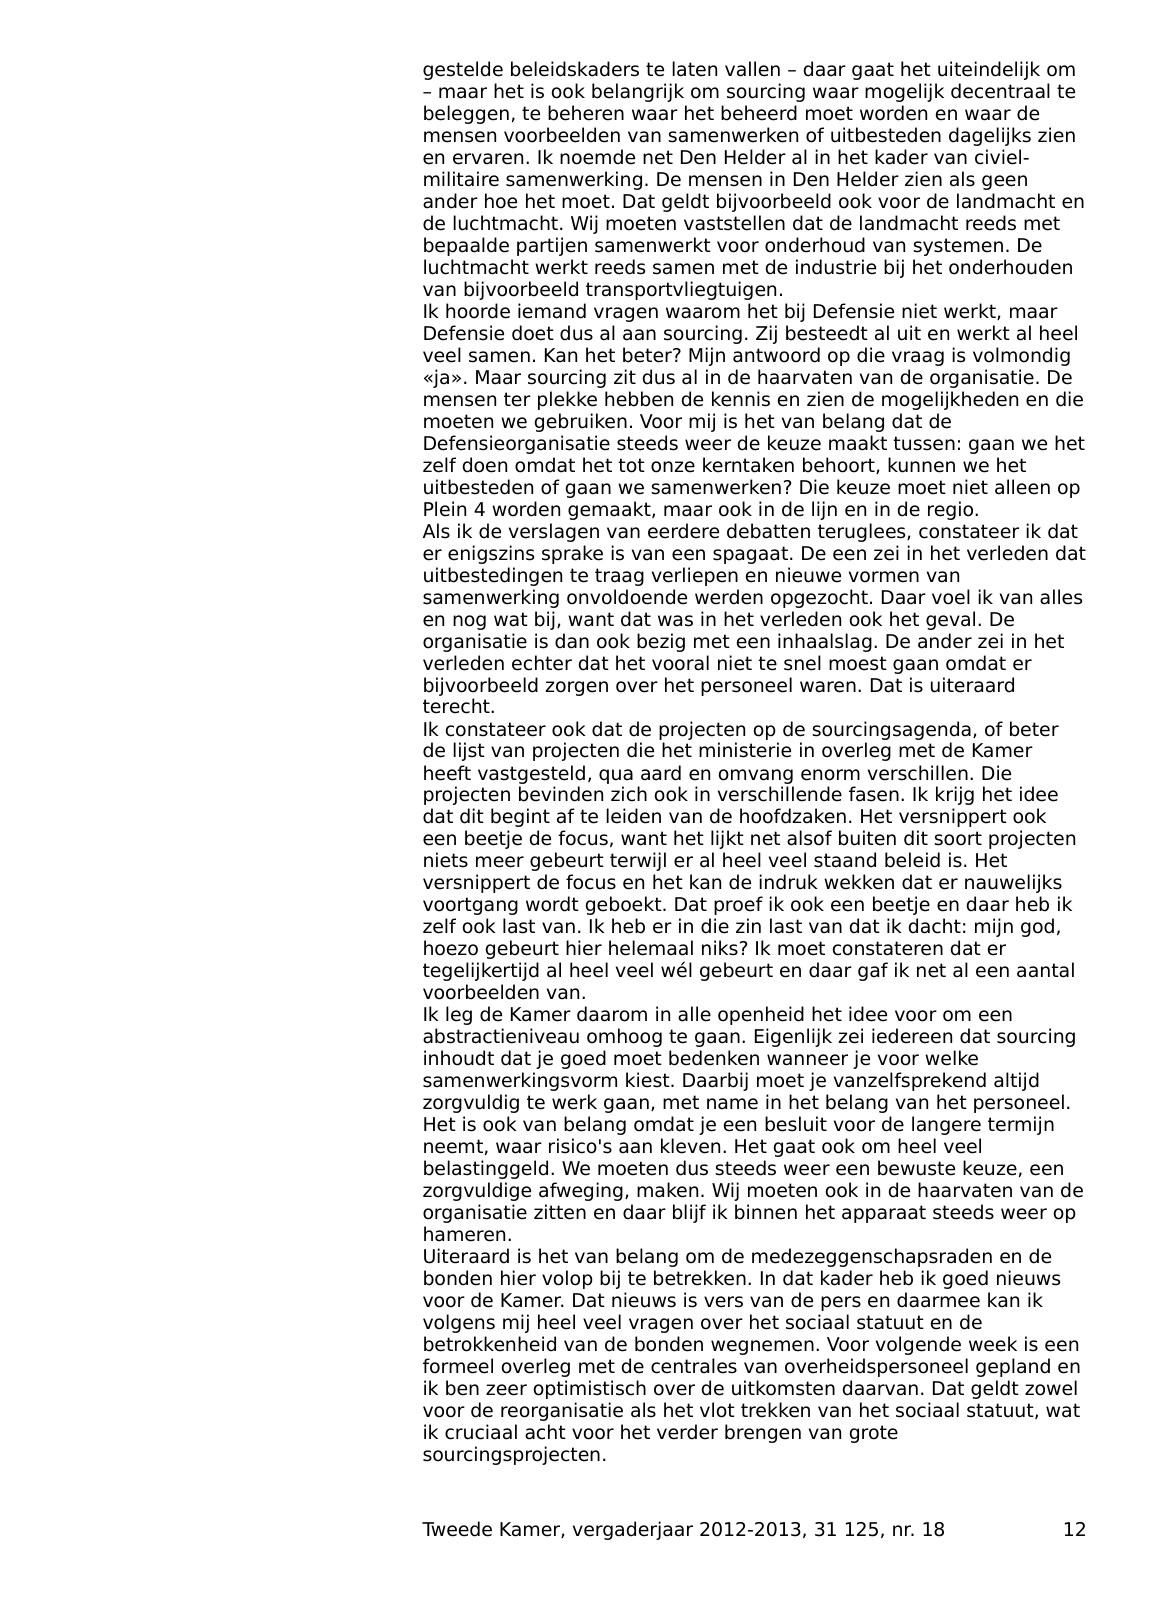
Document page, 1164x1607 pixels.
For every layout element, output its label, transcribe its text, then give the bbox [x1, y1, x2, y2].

text Ik leg de Kamer daarom in alle openheid het idee voor om een abstractieniveau omhoog te gaan. Eigenlijk zei iedereen dat sourcing inhoudt dat je goed moet bedenken wanneer je voor welke samenwerkingsvorm kiest. Daarbij moet je vanzelfsprekend altijd zorgvuldig te werk gaan, met name in het belang van het personeel. Het is ook van belang omdat je een besluit voor de langere termijn neemt, waar risico's aan kleven. Het gaat ook om heel veel belastinggeld. We moeten dus steeds weer een bewuste keuze, een zorgvuldige afweging, maken. Wij moeten ook in de haarvaten van de organisatie zitten en daar blijf ik binnen het apparaat steeds weer op hameren. [422, 1004, 1087, 1246]
text Ik hoorde iemand vragen waarom het bij Defensie niet werkt, maar Defensie doet dus al aan sourcing. Zij besteedt al uit en werkt al heel veel samen. Kan het beter? Mijn antwoord op die vraag is volmondig «ja». Maar sourcing zit dus al in de haarvaten van de organisatie. De mensen ter plekke hebben de kennis en zien de mogelijkheden en die moeten we gebruiken. Voor mij is het van belang dat de Defensieorganisatie steeds weer de keuze maakt tussen: gaan we het zelf doen omdat het tot onze kerntaken behoort, kunnen we het uitbesteden of gaan we samenwerken? Die keuze moet niet alleen op Plein 4 worden gemaakt, maar ook in de lijn en in de regio. [422, 301, 1087, 521]
text gestelde beleidskaders te laten vallen – daar gaat het uiteindelijk om – maar het is ook belangrijk om sourcing waar mogelijk decentraal te beleggen, te beheren waar het beheerd moet worden en waar de mensen voorbeelden van samenwerken of uitbesteden dagelijks zien en ervaren. Ik noemde net Den Helder al in het kader van civiel-militaire samenwerking. De mensen in Den Helder zien als geen ander hoe het moet. Dat geldt bijvoorbeeld ook voor de landmacht en de luchtmacht. Wij moeten vaststellen dat de landmacht reeds met bepaalde partijen samenwerkt voor onderhoud van systemen. De luchtmacht werkt reeds samen met de industrie bij het onderhouden van bijvoorbeeld transportvliegtuigen. [422, 59, 1087, 301]
text Ik constateer ook dat de projecten op de sourcingsagenda, of beter de lijst van projecten die het ministerie in overleg met de Kamer heeft vastgesteld, qua aard en omvang enorm verschillen. Die projecten bevinden zich ook in verschillende fasen. Ik krijg het idee dat dit begint af te leiden van de hoofdzaken. Het versnippert ook een beetje de focus, want het lijkt net alsof buiten dit soort projecten niets meer gebeurt terwijl er al heel veel staand beleid is. Het versnippert de focus en het kan de indruk wekken dat er nauwelijks voortgang wordt geboekt. Dat proef ik ook een beetje en daar heb ik zelf ook last van. Ik heb er in die zin last van dat ik dacht: mijn god, hoezo gebeurt hier helemaal niks? Ik moet constateren dat er tegelijkertijd al heel veel wél gebeurt en daar gaf ik net al een aantal voorbeelden van. [422, 718, 1087, 1004]
text Uiteraard is het van belang om de medezeggenschapsraden en de bonden hier volop bij te betrekken. In dat kader heb ik goed nieuws voor de Kamer. Dat nieuws is vers van de pers en daarmee kan ik volgens mij heel veel vragen over het sociaal statuut en de betrokkenheid van de bonden wegnemen. Voor volgende week is een formeel overleg met de centrales van overheidspersoneel gepland en ik ben zeer optimistisch over de uitkomsten daarvan. Dat geldt zowel voor de reorganisatie als het vlot trekken van het sociaal statuut, wat ik cruciaal acht voor het verder brengen van grote sourcingsprojecten. [422, 1246, 1087, 1466]
text Als ik de verslagen van eerdere debatten teruglees, constateer ik dat er enigszins sprake is van een spagaat. De een zei in het verleden dat uitbestedingen te traag verliepen en nieuwe vormen van samenwerking onvoldoende werden opgezocht. Daar voel ik van alles en nog wat bij, want dat was in het verleden ook het geval. De organisatie is dan ook bezig met een inhaalslag. De ander zei in het verleden echter dat het vooral niet te snel moest gaan omdat er bijvoorbeeld zorgen over het personeel waren. Dat is uiteraard terecht. [422, 521, 1087, 718]
